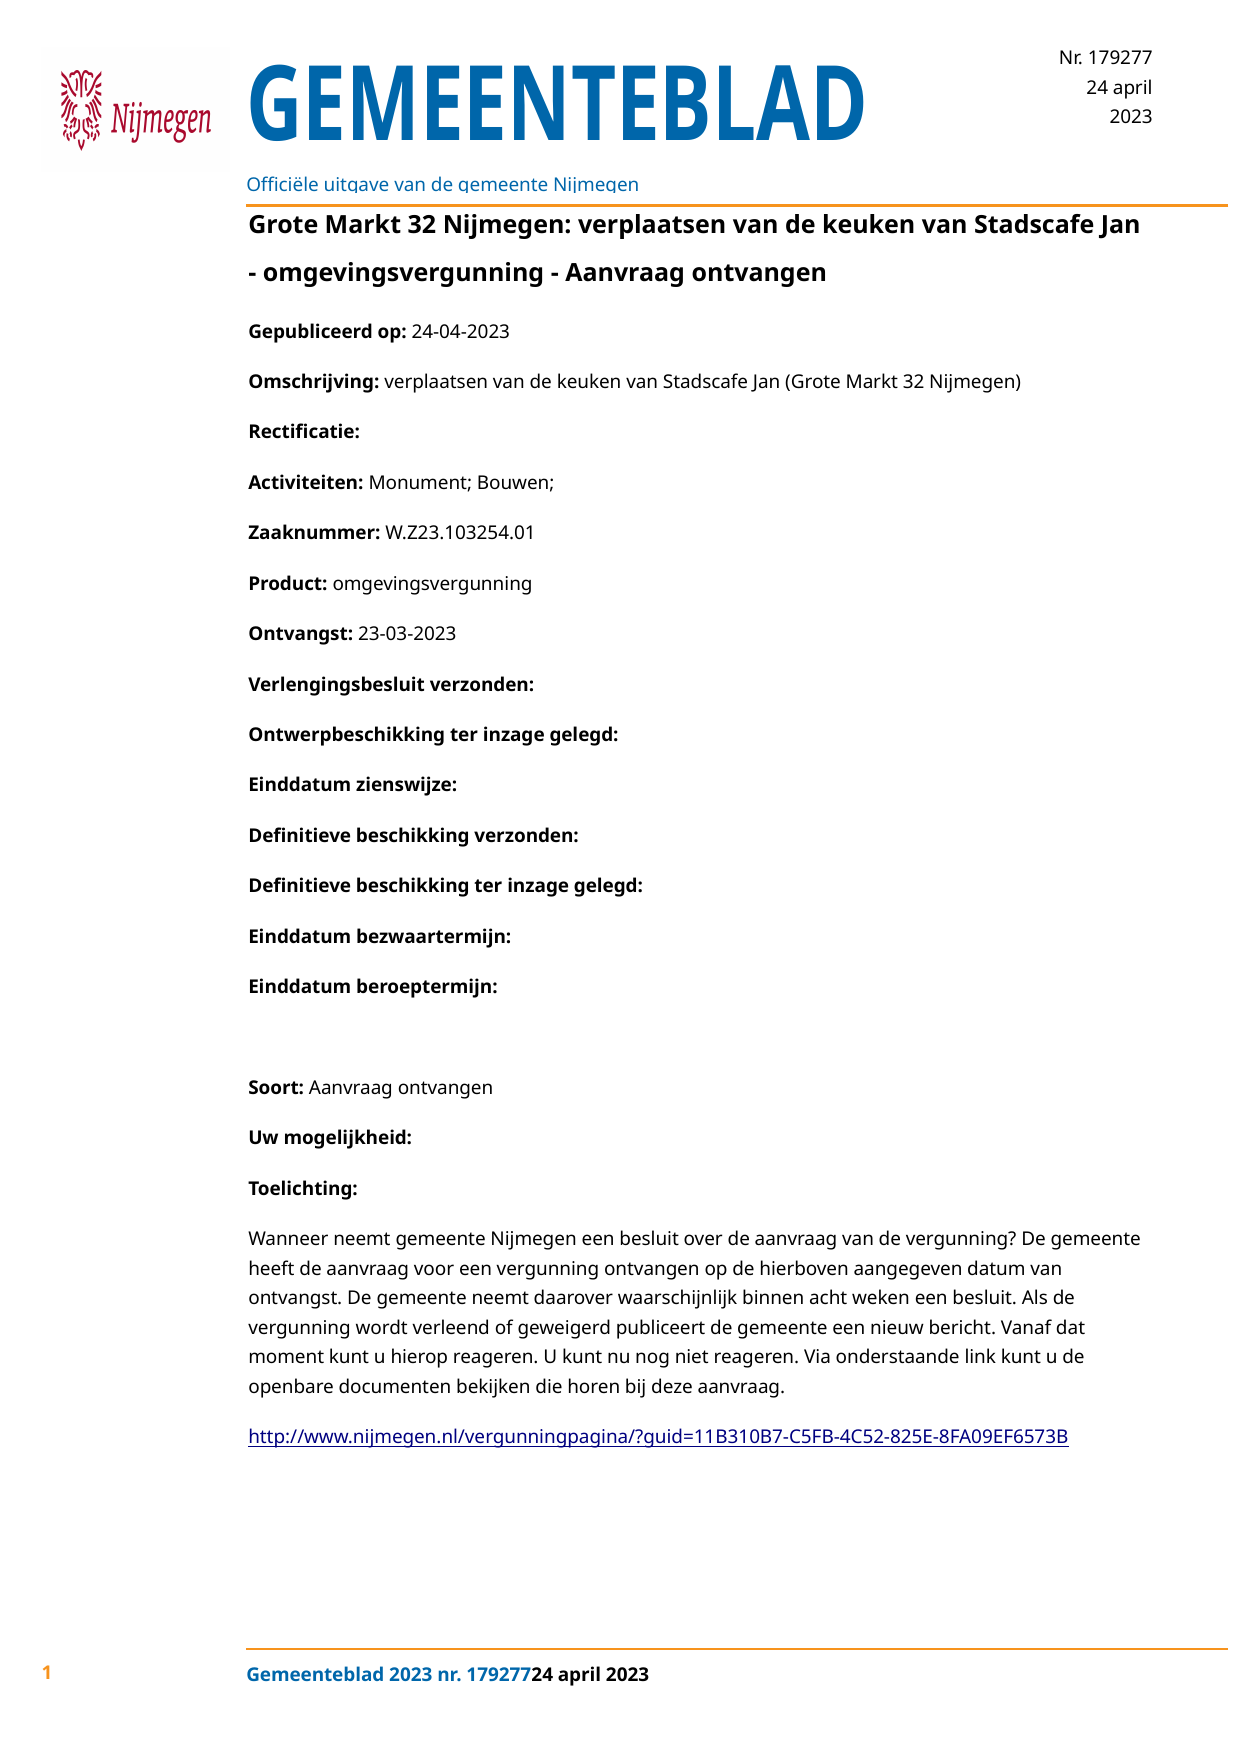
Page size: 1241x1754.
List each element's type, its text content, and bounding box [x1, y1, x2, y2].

text Verlengingsbesluit verzonden: [248, 671, 1152, 697]
picture [41, 47, 231, 172]
text Ontwerpbeschikking ter inzage gelegd: [248, 721, 1152, 747]
text Rectificatie: [248, 419, 1152, 444]
text Wanneer neemt gemeente Nijmegen een besluit over de aanvraag van de vergunning? De gemeente heeft de aanvraag voor een vergunning ontvangen op de hierboven aangegeven datum van ontvangst. De gemeente neemt daarover waarschijnlijk binnen acht weken een besluit. Als de vergunning wordt verleend of geweigerd publiceert de gemeente een nieuw bericht. Vanaf dat moment kunt u hierop reageren. U kunt nu nog niet reageren. Via onderstaande link kunt u de openbare documenten bekijken die horen bij deze aanvraag. [248, 1225, 1152, 1399]
text Product: omgevingsvergunning [248, 570, 1152, 596]
text http://www.nijmegen.nl/vergunningpagina/?guid=11B310B7-C5FB-4C52-825E-8FA09EF6573B [248, 1424, 1152, 1449]
text Definitieve beschikking ter inzage gelegd: [248, 872, 1152, 898]
text Einddatum bezwaartermijn: [248, 923, 1152, 949]
text Uw mogelijkheid: [248, 1124, 1152, 1150]
text Gepubliceerd op: 24-04-2023 [248, 318, 1152, 344]
text Zaaknummer: W.Z23.103254.01 [248, 519, 1152, 545]
text Omschrijving: verplaatsen van de keuken van Stadscafe Jan (Grote Markt 32 Nijmegen) [248, 368, 1152, 394]
text Activiteiten: Monument; Bouwen; [248, 469, 1152, 495]
text Definitieve beschikking verzonden: [248, 822, 1152, 848]
text Soort: Aanvraag ontvangen [248, 1074, 1152, 1100]
text Einddatum zienswijze: [248, 772, 1152, 797]
text Ontvangst: 23-03-2023 [248, 620, 1152, 646]
text Einddatum beroeptermijn: [248, 973, 1152, 999]
text Toelichting: [248, 1175, 1152, 1201]
text Grote Markt 32 Nijmegen: verplaatsen van de keuken van Stadscafe Jan - omgevingsvergunning - Aanvraag ontvangen [248, 207, 1152, 288]
